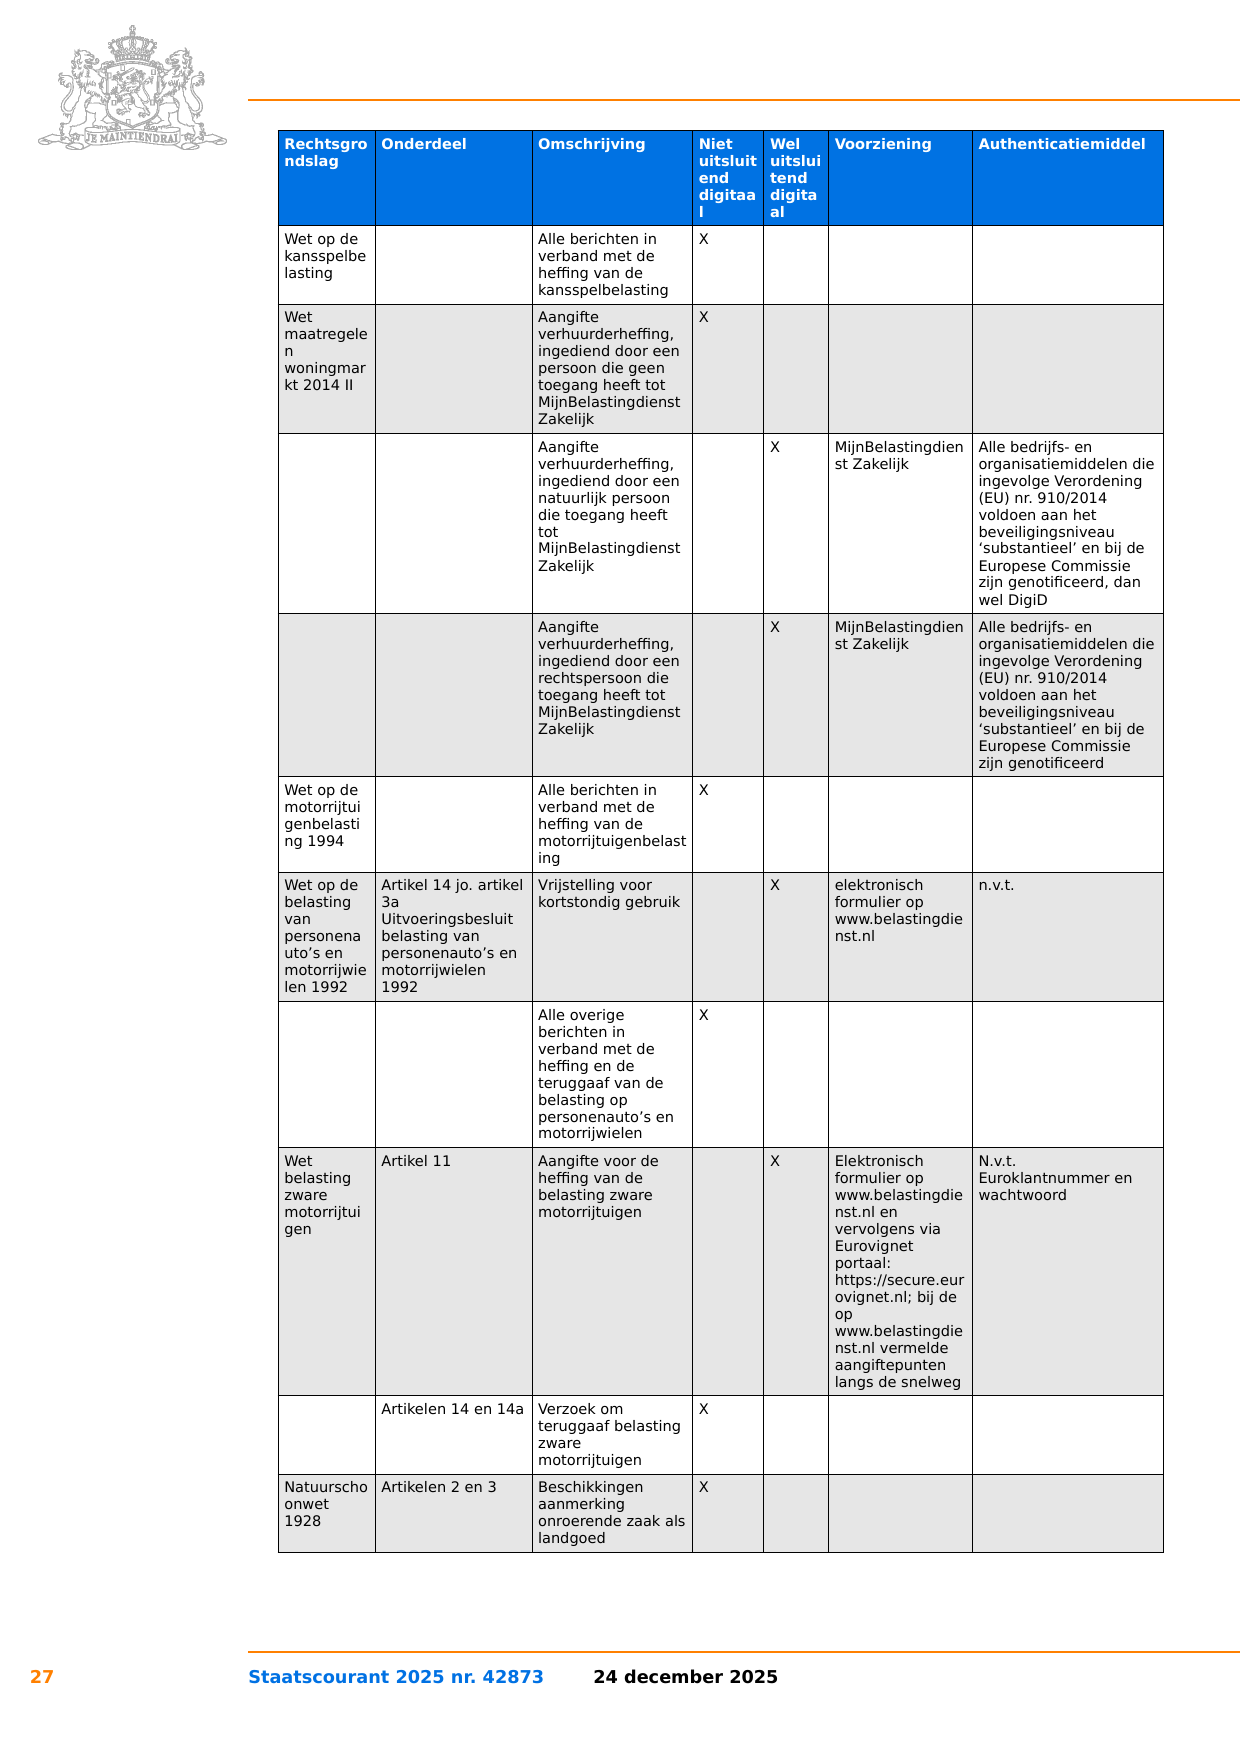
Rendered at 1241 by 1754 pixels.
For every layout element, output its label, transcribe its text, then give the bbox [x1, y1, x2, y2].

table_cell [376, 434, 532, 613]
table_cell [693, 614, 763, 776]
table_cell X [764, 1148, 828, 1395]
table_cell Aangifte verhuurderheffing, ingediend door een rechtspersoon die toegang heeft tot MijnBelastingdienst Zakelijk [533, 614, 692, 776]
table_cell [764, 1475, 828, 1552]
table_cell X [764, 873, 828, 1001]
table_cell X [693, 777, 763, 872]
table_cell [693, 873, 763, 1001]
table_cell [376, 226, 532, 303]
table_cell [973, 1396, 1163, 1473]
table_cell [764, 305, 828, 433]
table_cell [279, 1396, 375, 1473]
table_cell Alle berichten in verband met de heffing van de motorrijtuigenbelasting [533, 777, 692, 872]
table_cell [973, 1475, 1163, 1552]
table_cell Wet op de motorrijtuigenbelasting 1994 [279, 777, 375, 872]
table_cell [829, 305, 972, 433]
table_cell MijnBelastingdienst Zakelijk [829, 434, 972, 613]
table_cell Artikelen 14 en 14a [376, 1396, 532, 1473]
table_cell Aangifte voor de heffing van de belasting zware motorrijtuigen [533, 1148, 692, 1395]
table_cell X [693, 226, 763, 303]
table_cell Alle bedrijfs- en organisatiemiddelen die ingevolge Verordening (EU) nr. 910/2014 voldoen aan het beveiligingsniveau ‘substantieel’ en bij de Europese Commissie zijn genotificeerd [973, 614, 1163, 776]
table_cell [829, 1396, 972, 1473]
table_cell N.v.t. Euroklantnummer en wachtwoord [973, 1148, 1163, 1395]
table_cell Beschikkingen aanmerking onroerende zaak als landgoed [533, 1475, 692, 1552]
table_cell X [764, 614, 828, 776]
table_cell [376, 305, 532, 433]
table_cell [376, 777, 532, 872]
table_header Wel uitsluitend digitaal [764, 131, 828, 225]
table_cell [829, 1475, 972, 1552]
table_cell [829, 226, 972, 303]
table_cell n.v.t. [973, 873, 1163, 1001]
table_header Rechtsgrondslag [279, 131, 375, 225]
table_header Voorziening [829, 131, 972, 225]
table_cell Aangifte verhuurderheffing, ingediend door een natuurlijk persoon die toegang heeft tot MijnBelastingdienst Zakelijk [533, 434, 692, 613]
table_header Niet uitsluitend digitaal [693, 131, 763, 225]
table_cell [279, 1002, 375, 1147]
table_cell [973, 1002, 1163, 1147]
table_cell Wet op de belasting van personenauto’s en motorrijwielen 1992 [279, 873, 375, 1001]
table_cell [764, 1396, 828, 1473]
table_cell Artikel 11 [376, 1148, 532, 1395]
table_cell Artikel 14 jo. artikel 3a Uitvoeringsbesluit belasting van personenauto’s en motorrijwielen 1992 [376, 873, 532, 1001]
table_cell [376, 1002, 532, 1147]
table_header Omschrijving [533, 131, 692, 225]
table_cell Aangifte verhuurderheffing, ingediend door een persoon die geen toegang heeft tot MijnBelastingdienst Zakelijk [533, 305, 692, 433]
table_cell Wet op de kansspelbelasting [279, 226, 375, 303]
table_cell Wet maatregelen woningmarkt 2014 II [279, 305, 375, 433]
table_cell [764, 226, 828, 303]
table_cell [279, 434, 375, 613]
table_cell X [693, 1002, 763, 1147]
table_cell [764, 777, 828, 872]
table_cell [764, 1002, 828, 1147]
table_cell [829, 1002, 972, 1147]
table_cell Alle berichten in verband met de heffing van de kansspelbelasting [533, 226, 692, 303]
table_cell Artikelen 2 en 3 [376, 1475, 532, 1552]
table_header Authenticatiemiddel [973, 131, 1163, 225]
table_cell Wet belasting zware motorrijtuigen [279, 1148, 375, 1395]
table_cell X [693, 305, 763, 433]
table_cell Elektronisch formulier op www.belastingdienst.nl en vervolgens via Eurovignet portaal: https://secure.eurovignet.nl; bij de op www.belastingdienst.nl vermelde aangiftepunten langs de snelweg [829, 1148, 972, 1395]
table_cell Alle overige berichten in verband met de heffing en de teruggaaf van de belasting op personenauto’s en motorrijwielen [533, 1002, 692, 1147]
table_cell Vrijstelling voor kortstondig gebruik [533, 873, 692, 1001]
table_cell [973, 305, 1163, 433]
table_cell [376, 614, 532, 776]
table_cell elektronisch formulier op www.belastingdienst.nl [829, 873, 972, 1001]
table_cell X [693, 1475, 763, 1552]
table_cell [279, 614, 375, 776]
table_cell Alle bedrijfs- en organisatiemiddelen die ingevolge Verordening (EU) nr. 910/2014 voldoen aan het beveiligingsniveau ‘substantieel’ en bij de Europese Commissie zijn genotificeerd, dan wel DigiD [973, 434, 1163, 613]
table_header Onderdeel [376, 131, 532, 225]
table_cell [973, 226, 1163, 303]
table_cell X [764, 434, 828, 613]
table_cell Natuurschoonwet 1928 [279, 1475, 375, 1552]
table_cell Verzoek om teruggaaf belasting zware motorrijtuigen [533, 1396, 692, 1473]
table_cell [829, 777, 972, 872]
table_cell MijnBelastingdienst Zakelijk [829, 614, 972, 776]
table_cell [693, 434, 763, 613]
table_cell [693, 1148, 763, 1395]
table_cell X [693, 1396, 763, 1473]
table_cell [973, 777, 1163, 872]
picture [38, 25, 227, 150]
